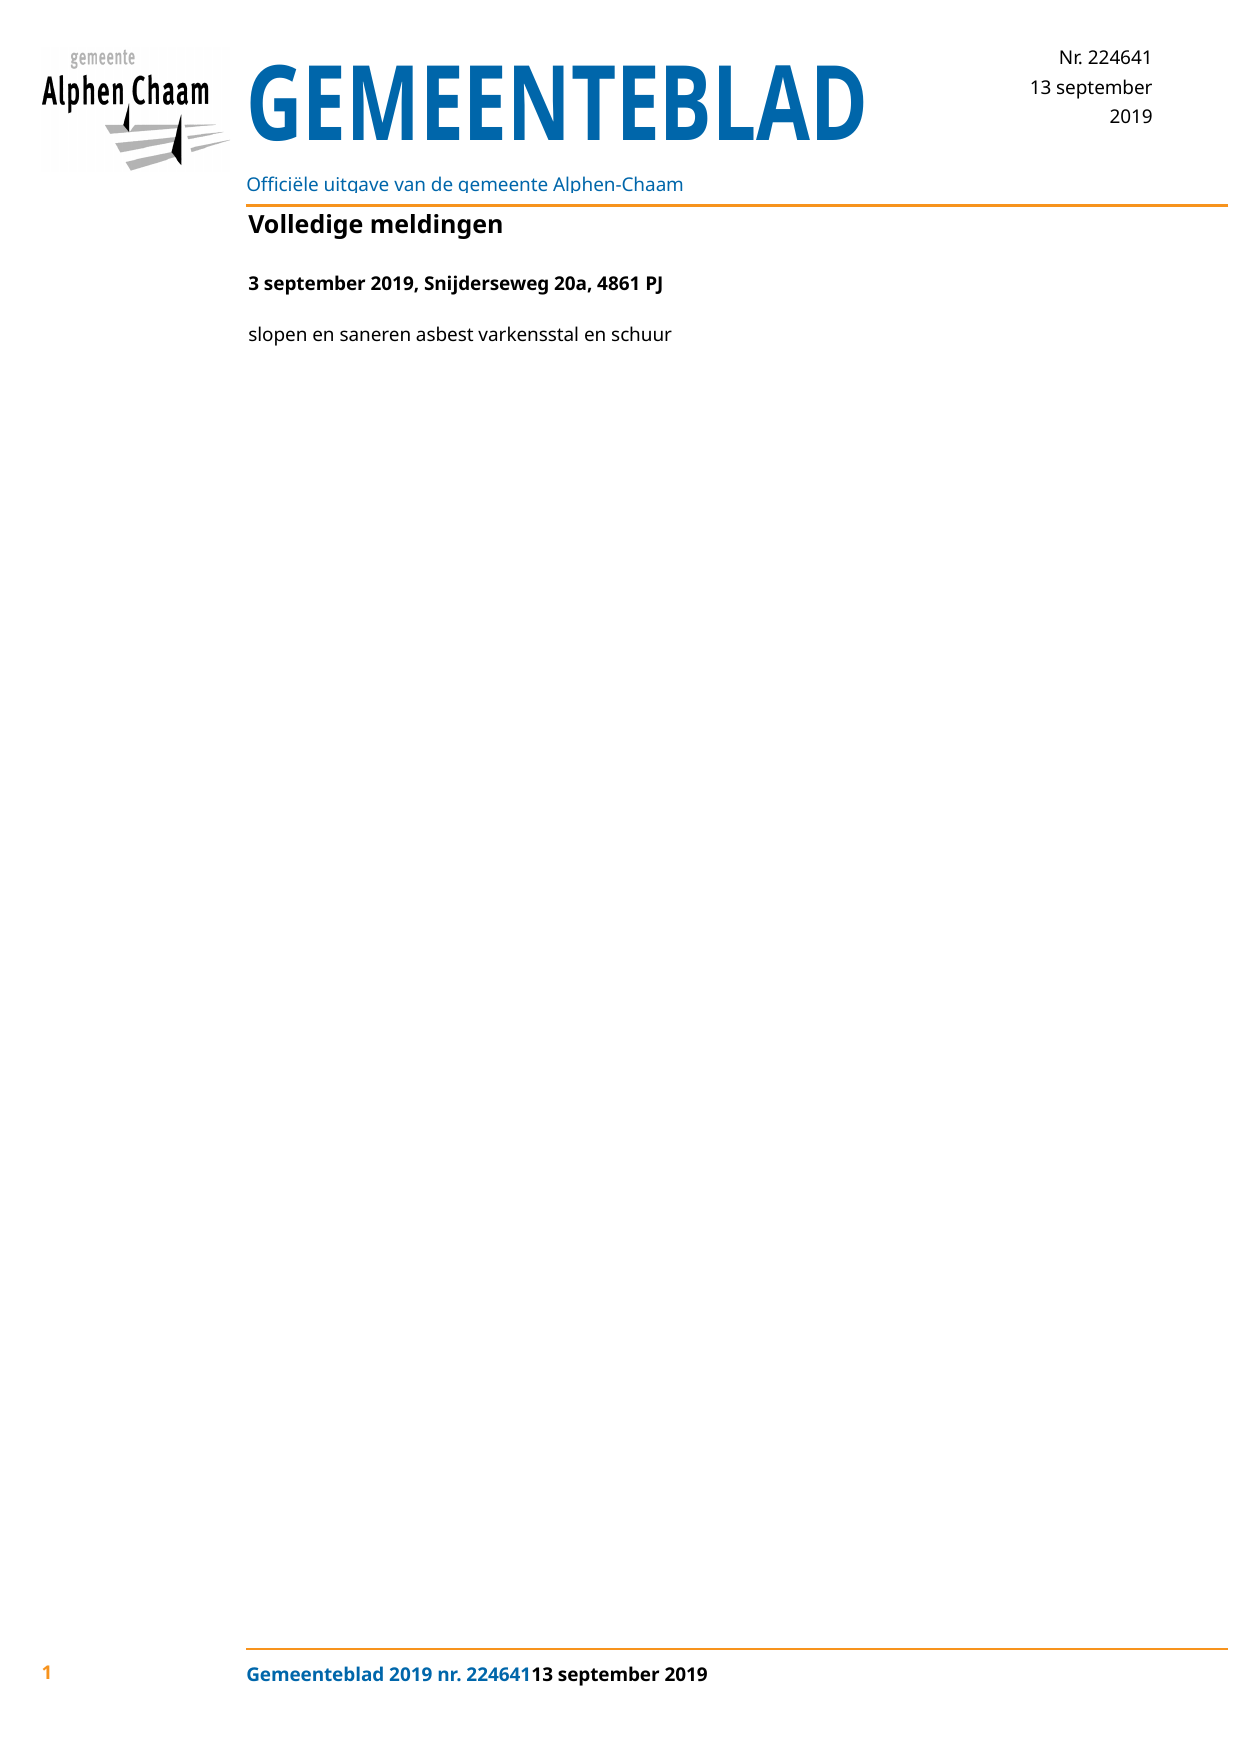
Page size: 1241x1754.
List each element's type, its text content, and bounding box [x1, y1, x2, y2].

text slopen en saneren asbest varkensstal en schuur [248, 321, 1152, 346]
text 3 september 2019, Snijderseweg 20a, 4861 PJ [248, 270, 1152, 296]
picture [41, 47, 231, 172]
text Volledige meldingen [248, 207, 1152, 241]
